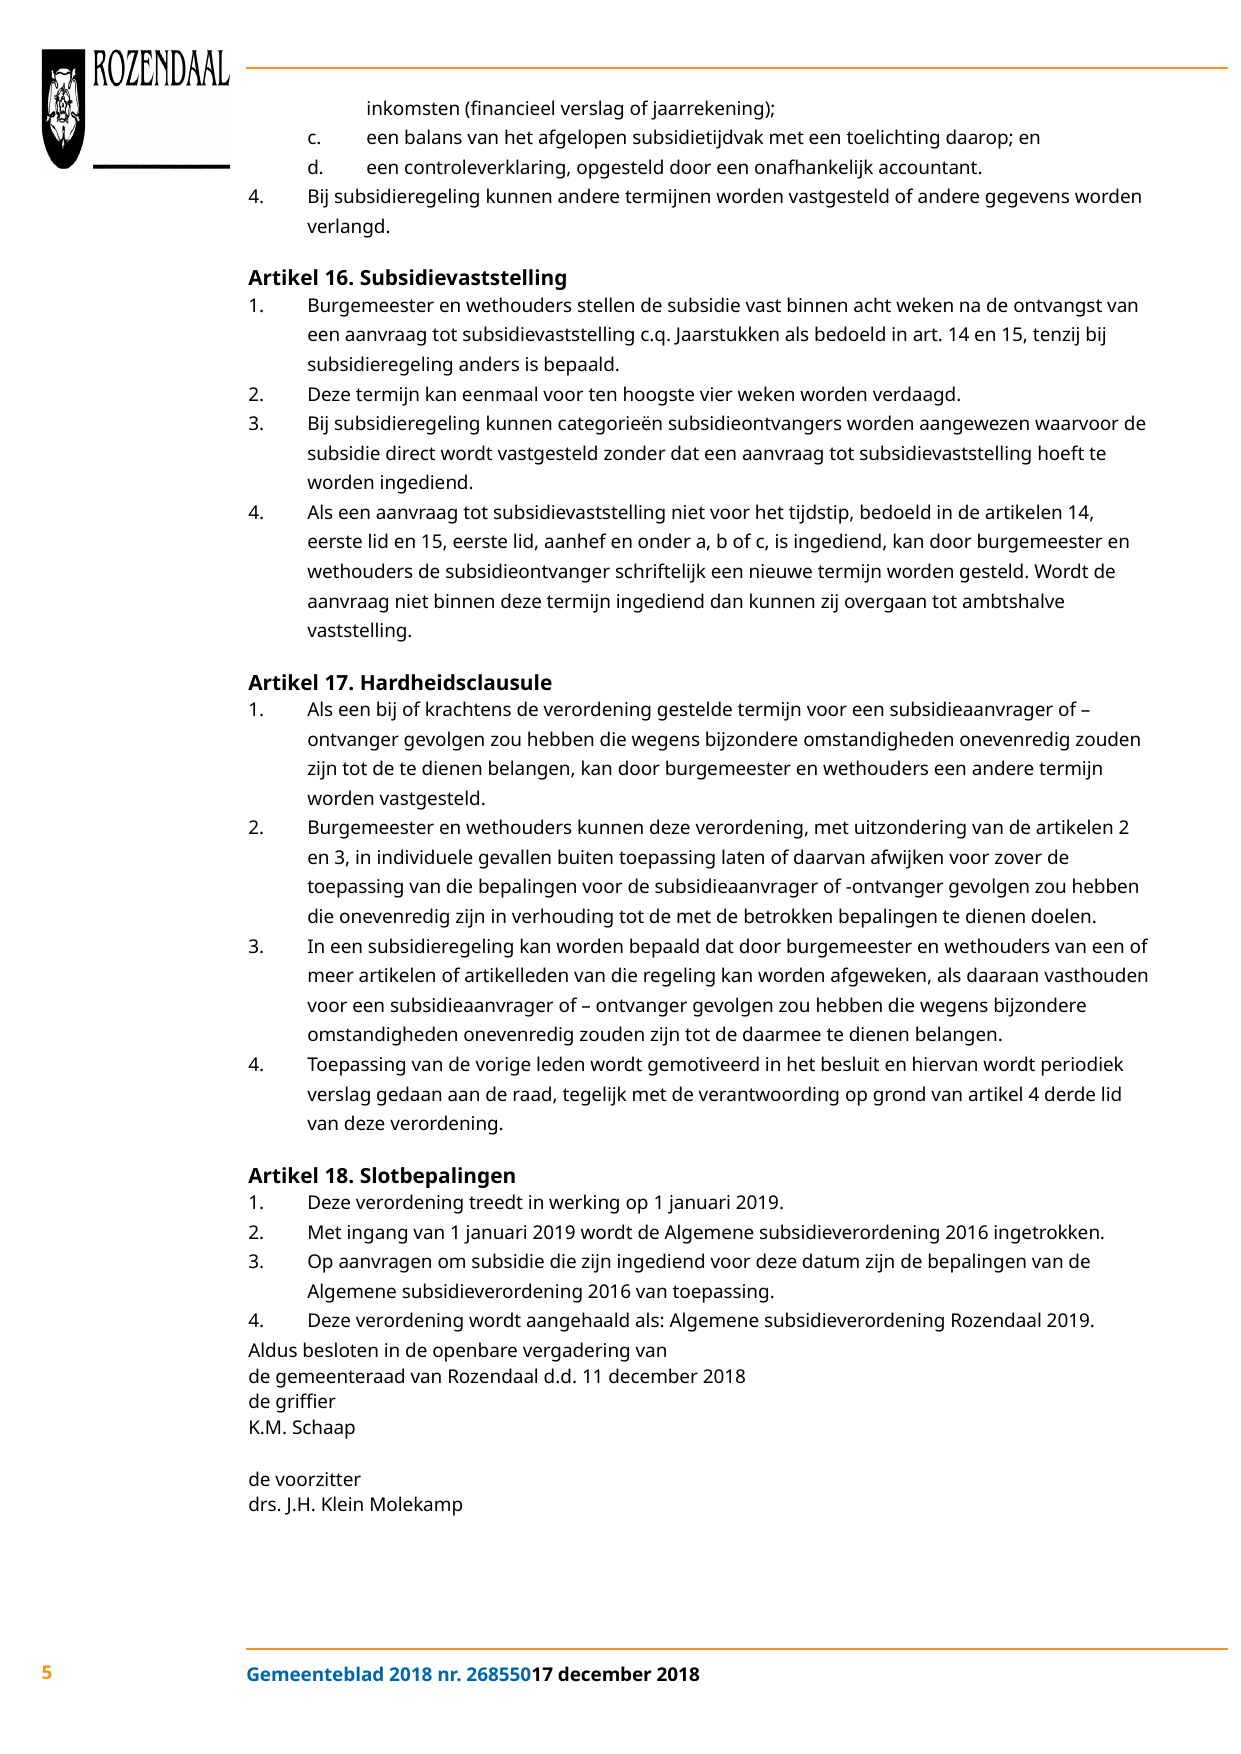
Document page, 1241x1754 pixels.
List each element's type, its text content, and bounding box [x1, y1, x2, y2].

text de griffier [248, 1389, 1152, 1414]
list inkomsten (financieel verslag of jaarrekening); [307, 95, 1152, 121]
list een controleverklaring, opgesteld door een onafhankelijk accountant. [307, 154, 1152, 180]
picture [41, 47, 231, 172]
list Deze termijn kan eenmaal voor ten hoogste vier weken worden verdaagd. [248, 381, 1152, 406]
list Op aanvragen om subsidie die zijn ingediend voor deze datum zijn de bepalingen van de Algemene subsidieverordening 2016 van toepassing. [248, 1248, 1152, 1304]
list Met ingang van 1 januari 2019 wordt de Algemene subsidieverordening 2016 ingetrokken. [248, 1219, 1152, 1244]
text Aldus besloten in de openbare vergadering van [248, 1337, 1152, 1363]
list Bij subsidieregeling kunnen andere termijnen worden vastgesteld of andere gegevens worden verlangd. [248, 183, 1152, 239]
list In een subsidieregeling kan worden bepaald dat door burgemeester en wethouders van een of meer artikelen of artikelleden van die regeling kan worden afgeweken, als daaraan vasthouden voor een subsidieaanvrager of – ontvanger gevolgen zou hebben die wegens bijzondere omstandigheden onevenredig zouden zijn tot de daarmee te dienen belangen. [248, 933, 1152, 1047]
text de gemeenteraad van Rozendaal d.d. 11 december 2018 [248, 1363, 1152, 1389]
text Artikel 18. Slotbepalingen [248, 1161, 1152, 1189]
list Burgemeester en wethouders kunnen deze verordening, met uitzondering van de artikelen 2 en 3, in individuele gevallen buiten toepassing laten of daarvan afwijken voor zover de toepassing van die bepalingen voor de subsidieaanvrager of -ontvanger gevolgen zou hebben die onevenredig zijn in verhouding tot de met de betrokken bepalingen te dienen doelen. [248, 814, 1152, 929]
list Als een aanvraag tot subsidievaststelling niet voor het tijdstip, bedoeld in de artikelen 14, eerste lid en 15, eerste lid, aanhef en onder a, b of c, is ingediend, kan door burgemeester en wethouders de subsidieontvanger schriftelijk een nieuwe termijn worden gesteld. Wordt de aanvraag niet binnen deze termijn ingediend dan kunnen zij overgaan tot ambtshalve vaststelling. [248, 499, 1152, 643]
text Artikel 17. Hardheidsclausule [248, 668, 1152, 696]
list Burgemeester en wethouders stellen de subsidie vast binnen acht weken na de ontvangst van een aanvraag tot subsidievaststelling c.q. Jaarstukken als bedoeld in art. 14 en 15, tenzij bij subsidieregeling anders is bepaald. [248, 292, 1152, 377]
list Bij subsidieregeling kunnen categorieën subsidieontvangers worden aangewezen waarvoor de subsidie direct wordt vastgesteld zonder dat een aanvraag tot subsidievaststelling hoeft te worden ingediend. [248, 410, 1152, 495]
list Toepassing van de vorige leden wordt gemotiveerd in het besluit en hiervan wordt periodiek verslag gedaan aan de raad, tegelijk met de verantwoording op grond van artikel 4 derde lid van deze verordening. [248, 1051, 1152, 1136]
list Deze verordening treedt in werking op 1 januari 2019. [248, 1189, 1152, 1215]
text de voorzitter [248, 1466, 1152, 1492]
text drs. J.H. Klein Molekamp [248, 1492, 1152, 1517]
list een balans van het afgelopen subsidietijdvak met een toelichting daarop; en [307, 124, 1152, 150]
text K.M. Schaap [248, 1414, 1152, 1440]
list Deze verordening wordt aangehaald als: Algemene subsidieverordening Rozendaal 2019. [248, 1308, 1152, 1333]
list Als een bij of krachtens de verordening gestelde termijn voor een subsidieaanvrager of –ontvanger gevolgen zou hebben die wegens bijzondere omstandigheden onevenredig zouden zijn tot de te dienen belangen, kan door burgemeester en wethouders een andere termijn worden vastgesteld. [248, 696, 1152, 811]
text Artikel 16. Subsidievaststelling [248, 263, 1152, 292]
